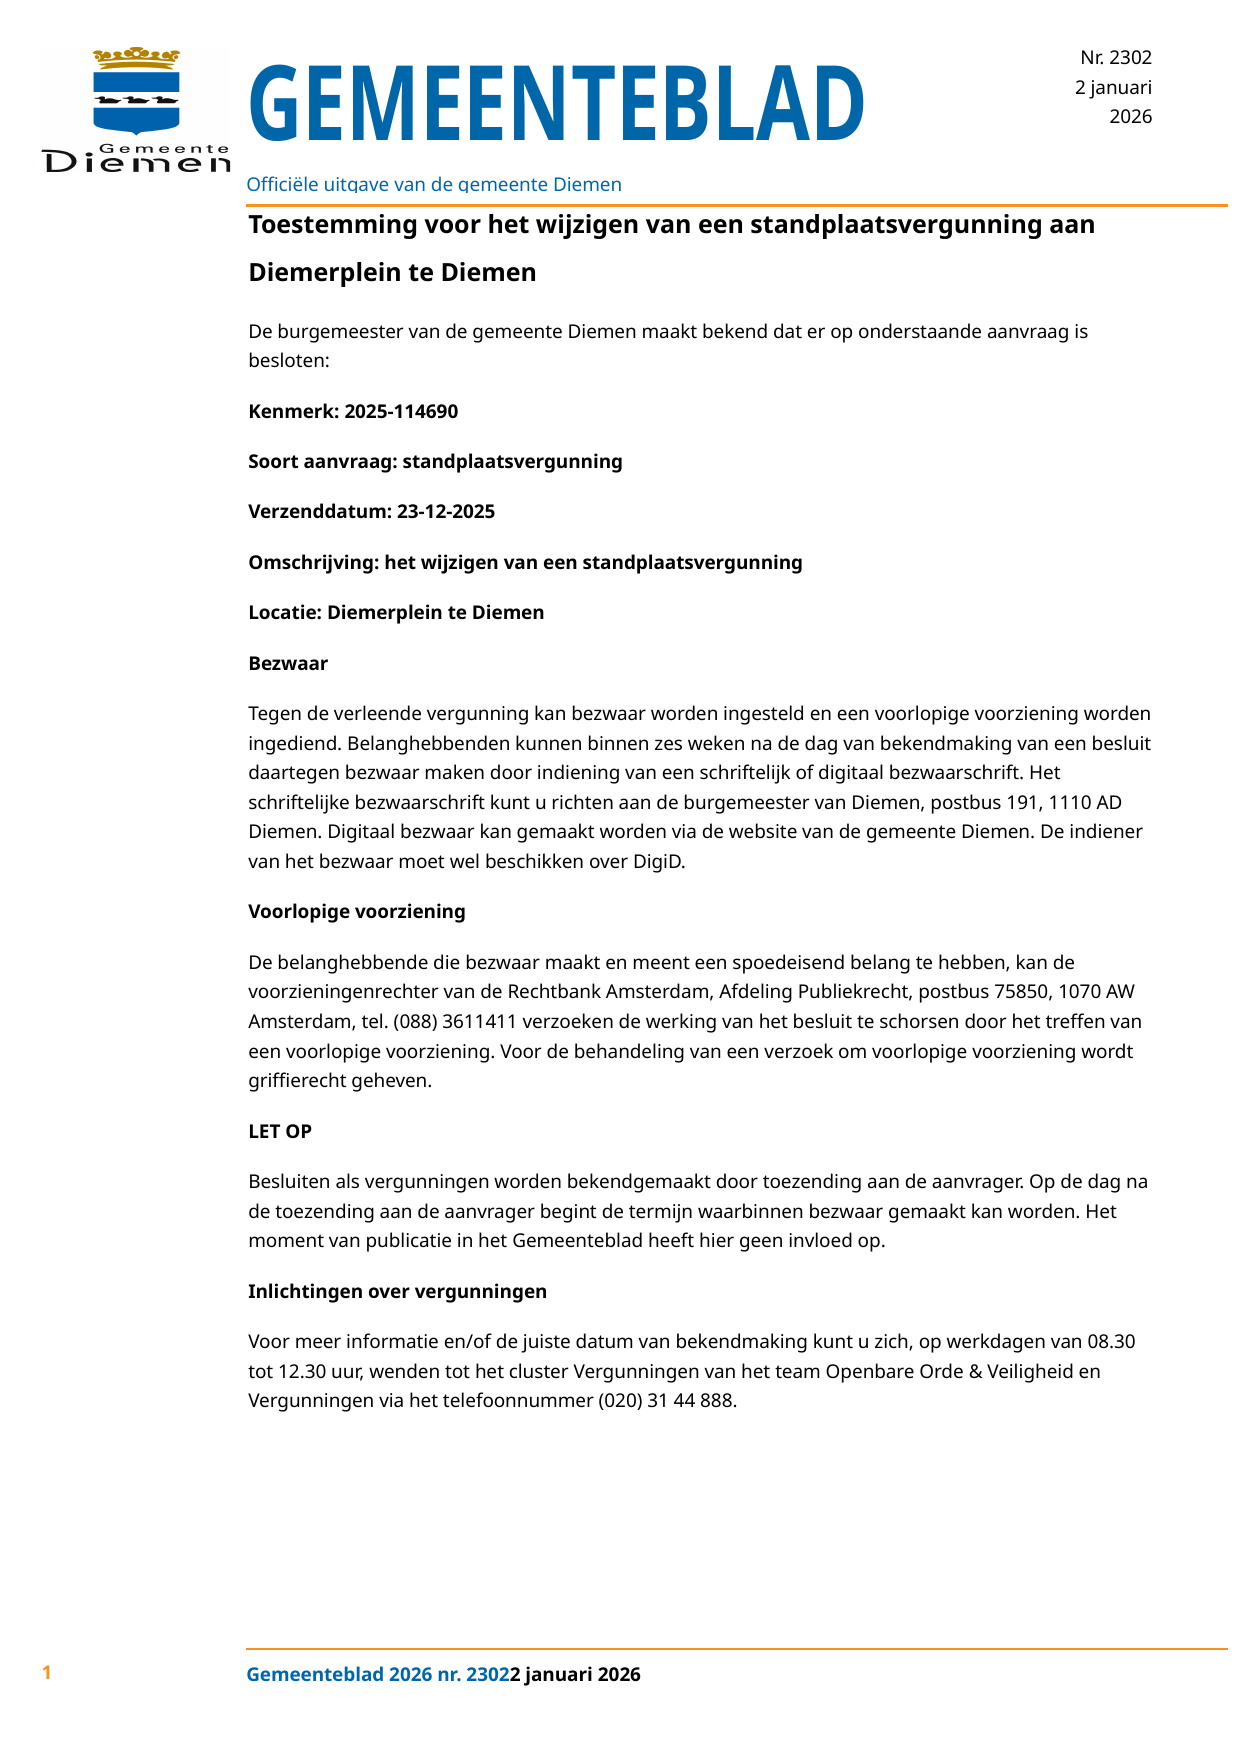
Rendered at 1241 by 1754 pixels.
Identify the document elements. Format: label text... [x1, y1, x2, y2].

text De belanghebbende die bezwaar maakt en meent een spoedeisend belang te hebben, kan de voorzieningenrechter van de Rechtbank Amsterdam, Afdeling Publiekrecht, postbus 75850, 1070 AW Amsterdam, tel. (088) 3611411 verzoeken de werking van het besluit te schorsen door het treffen van een voorlopige voorziening. Voor de behandeling van een verzoek om voorlopige voorziening wordt griffierecht geheven. [248, 949, 1152, 1093]
text Tegen de verleende vergunning kan bezwaar worden ingesteld en een voorlopige voorziening worden ingediend. Belanghebbenden kunnen binnen zes weken na de dag van bekendmaking van een besluit daartegen bezwaar maken door indiening van een schriftelijk of digitaal bezwaarschrift. Het schriftelijke bezwaarschrift kunt u richten aan de burgemeester van Diemen, postbus 191, 1110 AD Diemen. Digitaal bezwaar kan gemaakt worden via de website van de gemeente Diemen. De indiener van het bezwaar moet wel beschikken over DigiD. [248, 700, 1152, 874]
text Kenmerk: 2025-114690 [248, 398, 1152, 424]
text LET OP [248, 1118, 1152, 1144]
text Omschrijving: het wijzigen van een standplaatsvergunning [248, 549, 1152, 575]
text De burgemeester van de gemeente Diemen maakt bekend dat er op onderstaande aanvraag is besloten: [248, 318, 1152, 373]
text Voor meer informatie en/of de juiste datum van bekendmaking kunt u zich, op werkdagen van 08.30 tot 12.30 uur, wenden tot het cluster Vergunningen van het team Openbare Orde & Veiligheid en Vergunningen via het telefoonnummer (020) 31 44 888. [248, 1328, 1152, 1413]
text Besluiten als vergunningen worden bekendgemaakt door toezending aan de aanvrager. Op de dag na de toezending aan de aanvrager begint de termijn waarbinnen bezwaar gemaakt kan worden. Het moment van publicatie in het Gemeenteblad heeft hier geen invloed op. [248, 1168, 1152, 1253]
text Inlichtingen over vergunningen [248, 1278, 1152, 1304]
text Toestemming voor het wijzigen van een standplaatsvergunning aan Diemerplein te Diemen [248, 207, 1152, 288]
text Bezwaar [248, 650, 1152, 676]
text Locatie: Diemerplein te Diemen [248, 599, 1152, 625]
picture [41, 47, 231, 172]
text Soort aanvraag: standplaatsvergunning [248, 448, 1152, 474]
text Verzenddatum: 23-12-2025 [248, 499, 1152, 524]
text Voorlopige voorziening [248, 899, 1152, 924]
